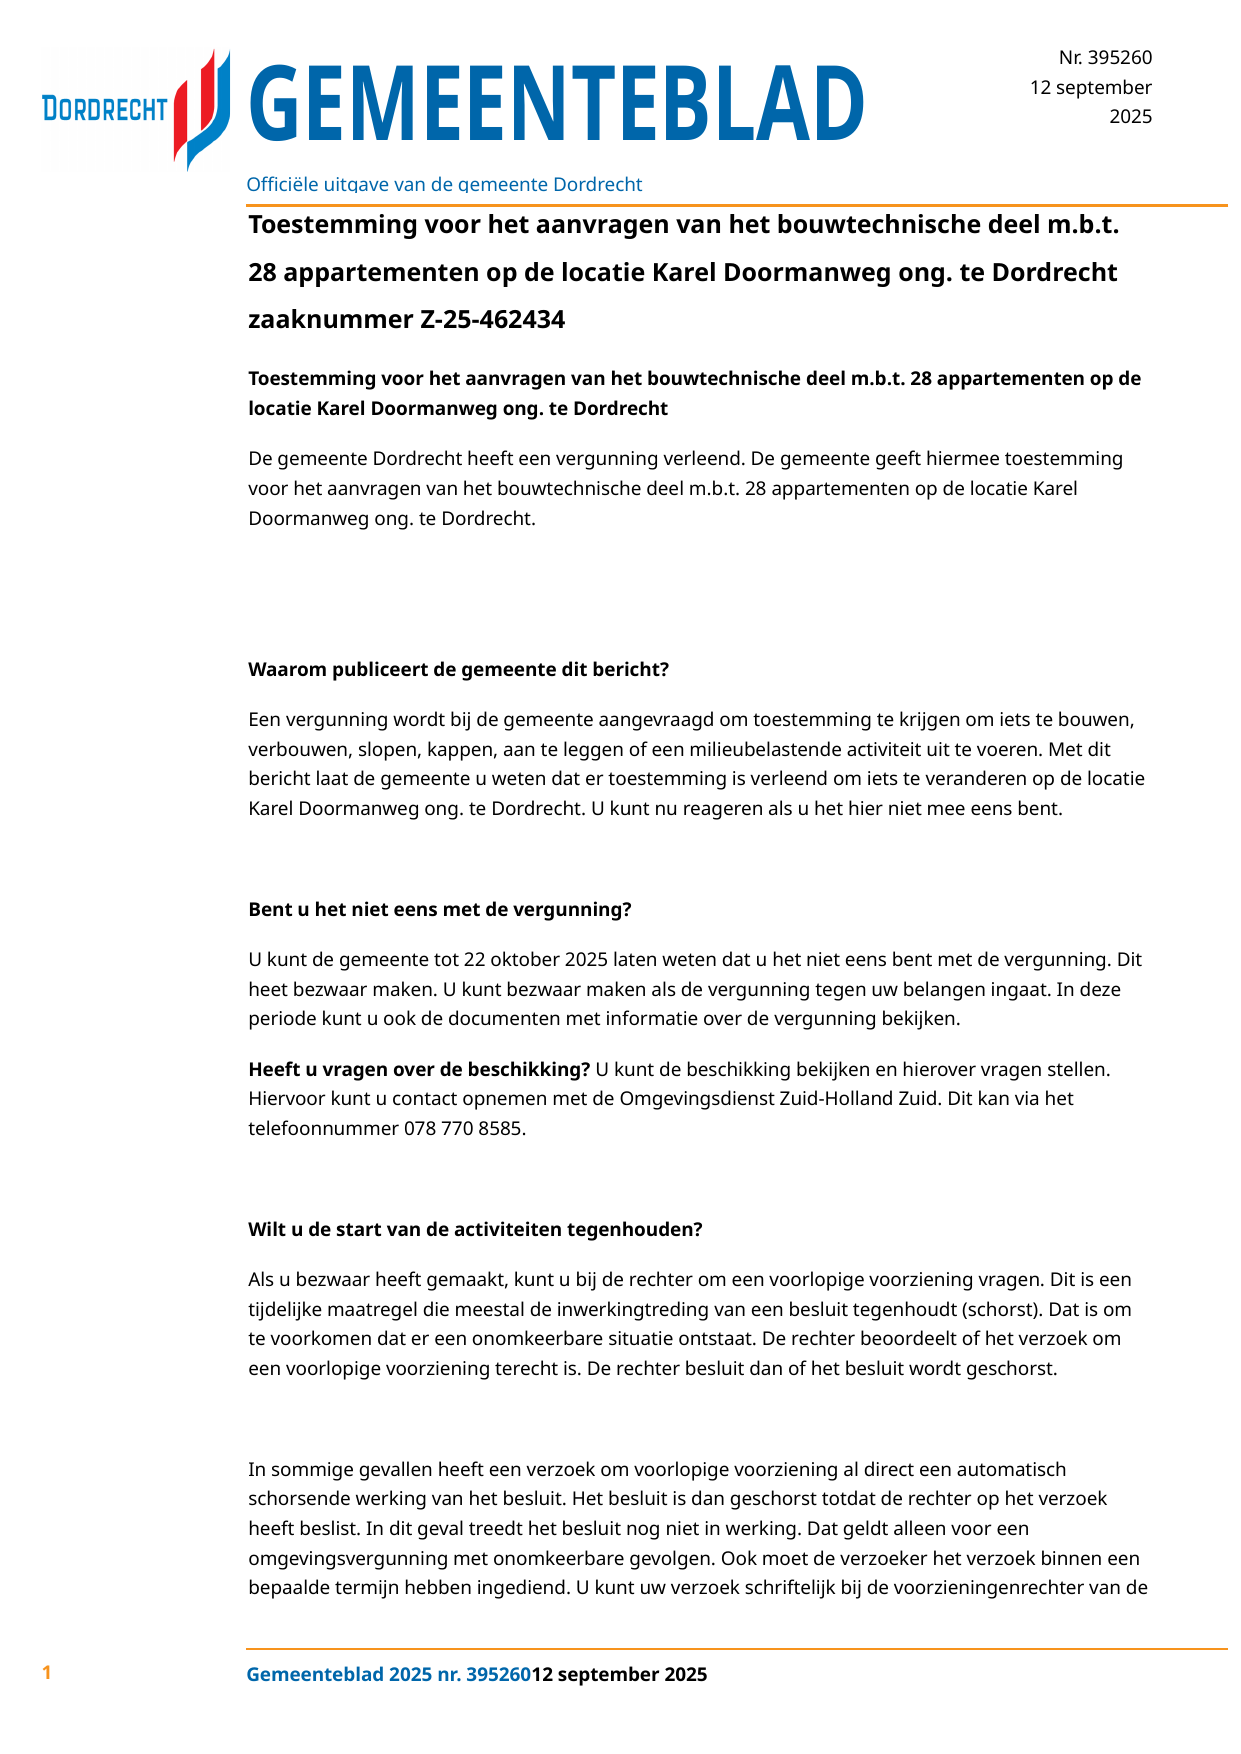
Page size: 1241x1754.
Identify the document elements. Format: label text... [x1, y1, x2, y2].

text De gemeente Dordrecht heeft een vergunning verleend. De gemeente geeft hiermee toestemming voor het aanvragen van het bouwtechnische deel m.b.t. 28 appartementen op de locatie Karel Doormanweg ong. te Dordrecht. [248, 446, 1152, 530]
text Toestemming voor het aanvragen van het bouwtechnische deel m.b.t. 28 appartementen op de locatie Karel Doormanweg ong. te Dordrecht zaaknummer Z-25-462434 [248, 207, 1152, 336]
text Waarom publiceert de gemeente dit bericht? [248, 656, 1152, 682]
text Wilt u de start van de activiteiten tegenhouden? [248, 1216, 1152, 1242]
text Bent u het niet eens met de vergunning? [248, 896, 1152, 922]
text Toestemming voor het aanvragen van het bouwtechnische deel m.b.t. 28 appartementen op de locatie Karel Doormanweg ong. te Dordrecht [248, 366, 1152, 421]
picture [41, 47, 231, 172]
text In sommige gevallen heeft een verzoek om voorlopige voorziening al direct een automatisch schorsende werking van het besluit. Het besluit is dan geschorst totdat de rechter op het verzoek heeft beslist. In dit geval treedt het besluit nog niet in werking. Dat geldt alleen voor een omgevingsvergunning met onomkeerbare gevolgen. Ook moet de verzoeker het verzoek binnen een bepaalde termijn hebben ingediend. U kunt uw verzoek schriftelijk bij de voorzieningenrechter van de [248, 1456, 1152, 1600]
text Als u bezwaar heeft gemaakt, kunt u bij de rechter om een voorlopige voorziening vragen. Dit is een tijdelijke maatregel die meestal de inwerkingtreding van een besluit tegenhoudt (schorst). Dat is om te voorkomen dat er een onomkeerbare situatie ontstaat. De rechter beoordeelt of het verzoek om een voorlopige voorziening terecht is. De rechter besluit dan of het besluit wordt geschorst. [248, 1266, 1152, 1381]
text U kunt de gemeente tot 22 oktober 2025 laten weten dat u het niet eens bent met de vergunning. Dit heet bezwaar maken. U kunt bezwaar maken als de vergunning tegen uw belangen ingaat. In deze periode kunt u ook de documenten met informatie over de vergunning bekijken. [248, 946, 1152, 1031]
text Een vergunning wordt bij de gemeente aangevraagd om toestemming te krijgen om iets te bouwen, verbouwen, slopen, kappen, aan te leggen of een milieubelastende activiteit uit te voeren. Met dit bericht laat de gemeente u weten dat er toestemming is verleend om iets te veranderen op de locatie Karel Doormanweg ong. te Dordrecht. U kunt nu reageren als u het hier niet mee eens bent. [248, 706, 1152, 821]
text Heeft u vragen over de beschikking? U kunt de beschikking bekijken en hierover vragen stellen. Hiervoor kunt u contact opnemen met de Omgevingsdienst Zuid-Holland Zuid. Dit kan via het telefoonnummer 078 770 8585. [248, 1056, 1152, 1141]
